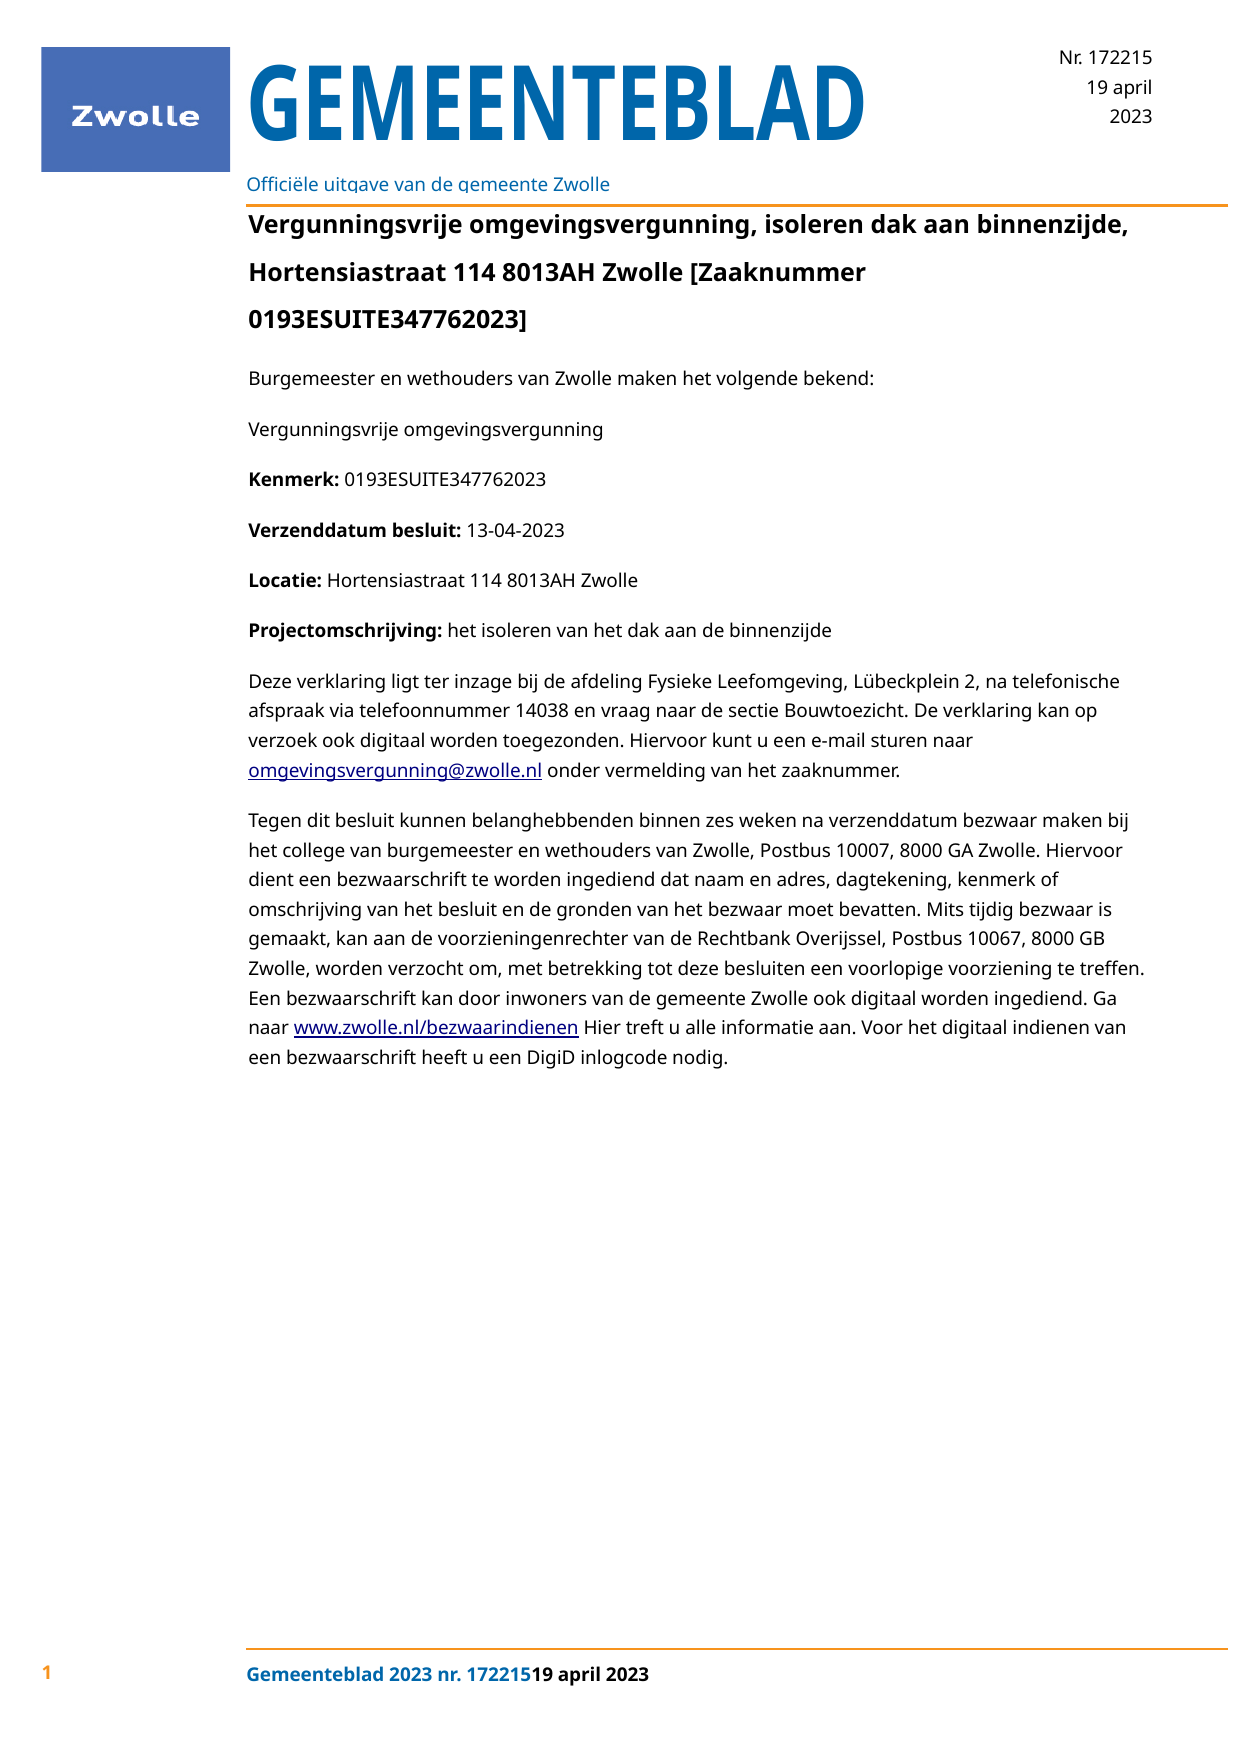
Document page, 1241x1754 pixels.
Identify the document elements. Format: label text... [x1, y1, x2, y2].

text Verzenddatum besluit: 13-04-2023 [248, 517, 1152, 542]
text Burgemeester en wethouders van Zwolle maken het volgende bekend: [248, 366, 1152, 391]
text Deze verklaring ligt ter inzage bij de afdeling Fysieke Leefomgeving, Lübeckplein 2, na telefonische afspraak via telefoonnummer 14038 en vraag naar de sectie Bouwtoezicht. De verklaring kan op verzoek ook digitaal worden toegezonden. Hiervoor kunt u een e-mail sturen naar omgevingsvergunning@zwolle.nl onder vermelding van het zaaknummer. [248, 668, 1152, 782]
text Projectomschrijving: het isoleren van het dak aan de binnenzijde [248, 618, 1152, 643]
text Vergunningsvrije omgevingsvergunning, isoleren dak aan binnenzijde, Hortensiastraat 114 8013AH Zwolle [Zaaknummer 0193ESUITE347762023] [248, 207, 1152, 336]
text Locatie: Hortensiastraat 114 8013AH Zwolle [248, 567, 1152, 593]
text Kenmerk: 0193ESUITE347762023 [248, 466, 1152, 492]
text Vergunningsvrije omgevingsvergunning [248, 416, 1152, 442]
text Tegen dit besluit kunnen belanghebbenden binnen zes weken na verzenddatum bezwaar maken bij het college van burgemeester en wethouders van Zwolle, Postbus 10007, 8000 GA Zwolle. Hiervoor dient een bezwaarschrift te worden ingediend dat naam en adres, dagtekening, kenmerk of omschrijving van het besluit en de gronden van het bezwaar moet bevatten. Mits tijdig bezwaar is gemaakt, kan aan de voorzieningenrechter van de Rechtbank Overijssel, Postbus 10067, 8000 GB Zwolle, worden verzocht om, met betrekking tot deze besluiten een voorlopige voorziening te treffen. Een bezwaarschrift kan door inwoners van de gemeente Zwolle ook digitaal worden ingediend. Ga naar www.zwolle.nl/bezwaarindienen Hier treft u alle informatie aan. Voor het digitaal indienen van een bezwaarschrift heeft u een DigiD inlogcode nodig. [248, 807, 1152, 1069]
picture [41, 47, 231, 172]
